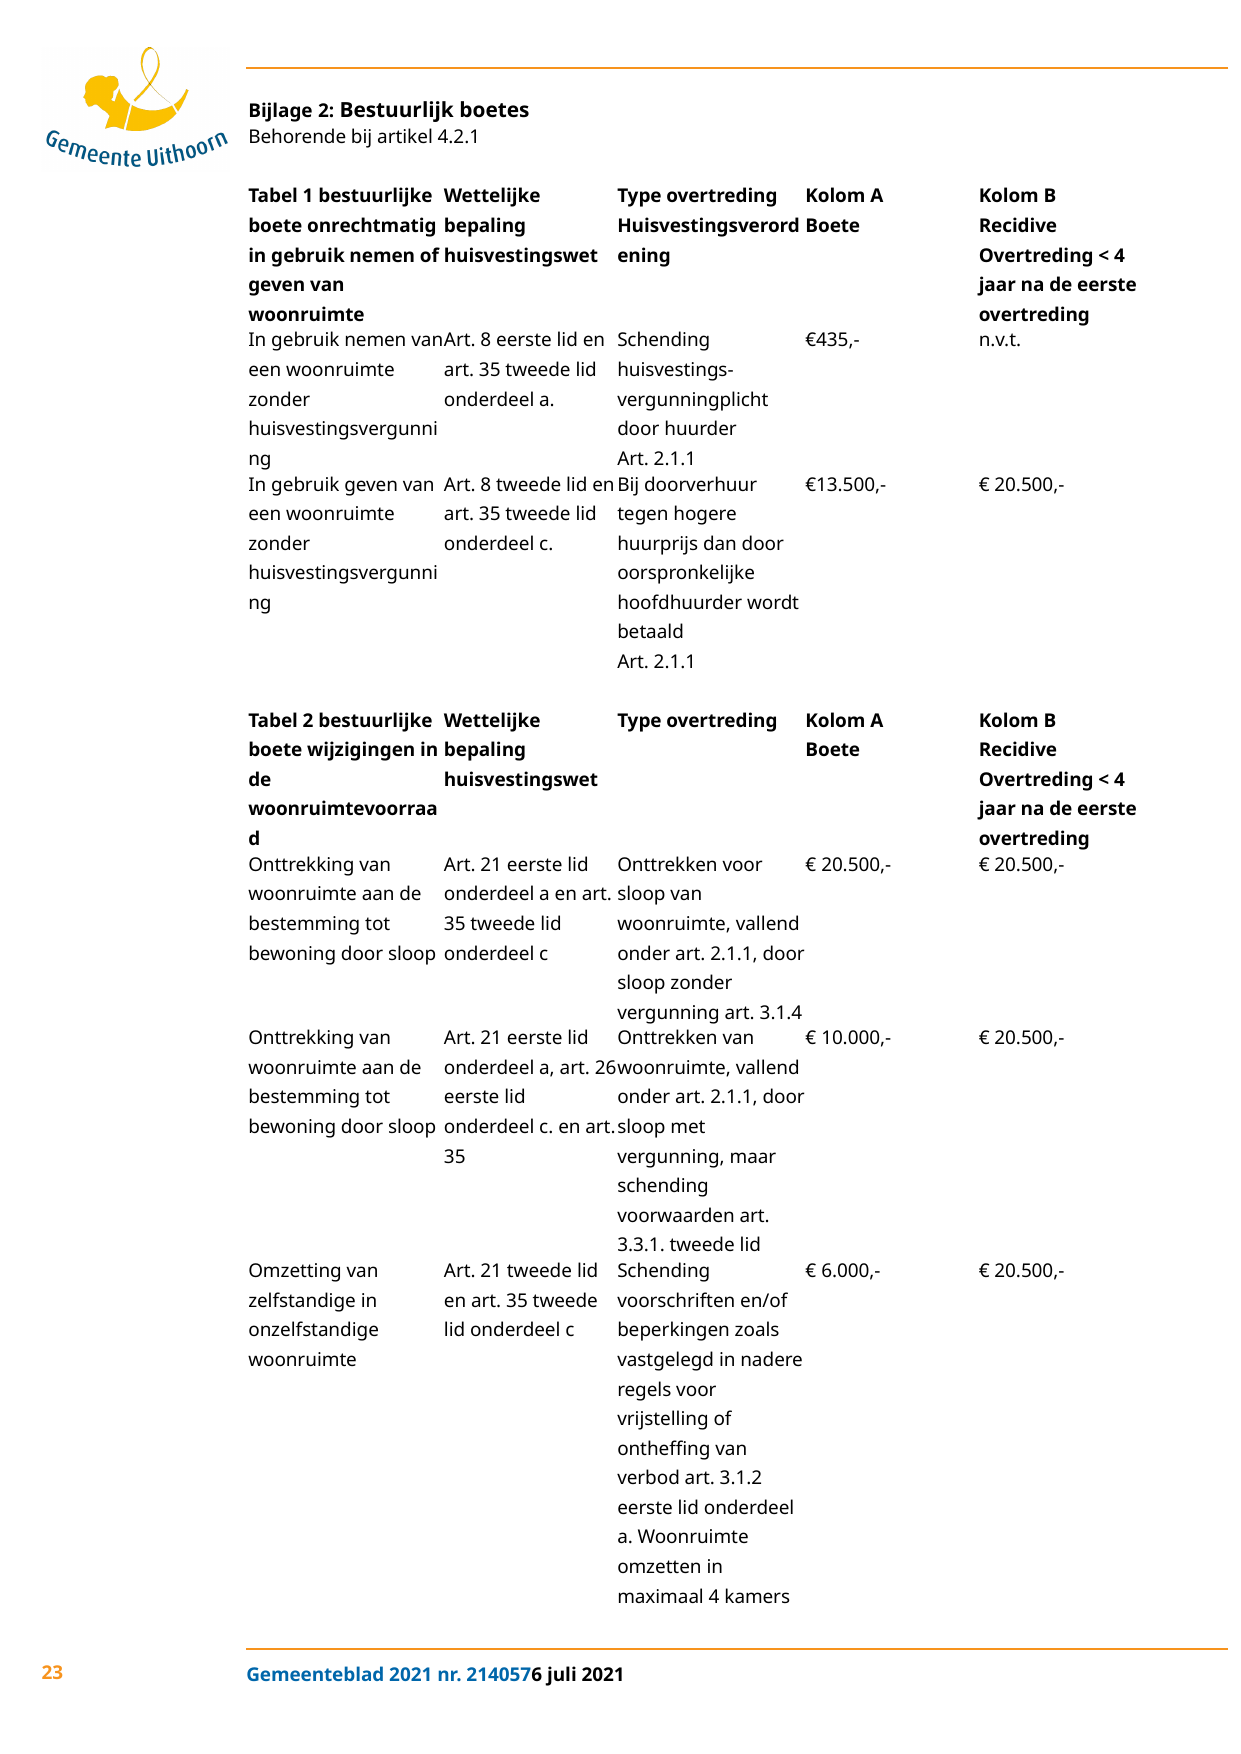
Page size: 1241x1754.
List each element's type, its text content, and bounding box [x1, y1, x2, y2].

table_cell Art. 21 tweede lid en art. 35 tweede lid onderdeel c [444, 1258, 617, 1608]
table_cell Onttrekken van woonruimte, vallend onder art. 2.1.1, door sloop met vergunning, maar schending voorwaarden art. 3.3.1. tweede lid [617, 1025, 805, 1257]
text Bijlage 2: Bestuurlijk boetes [248, 95, 1152, 123]
table_cell € 20.500,- [979, 851, 1152, 1024]
table_cell € 20.500,- [805, 851, 978, 1024]
table_cell Schending voorschriften en/of beperkingen zoals vastgelegd in nadere regels voor vrijstelling of ontheffing van verbod art. 3.1.2 eerste lid onderdeel a. Woonruimte omzetten in maximaal 4 kamers [617, 1258, 805, 1608]
table_cell Schending huisvestings-vergunningplicht door huurder Art. 2.1.1 [617, 327, 805, 471]
table_cell Onttrekking van woonruimte aan de bestemming tot bewoning door sloop [248, 851, 444, 1024]
table_cell € 20.500,- [979, 471, 1152, 674]
table_cell €435,- [805, 327, 978, 471]
table_cell €13.500,- [805, 471, 978, 674]
table_cell Onttrekking van woonruimte aan de bestemming tot bewoning door sloop [248, 1025, 444, 1257]
table_cell Art. 21 eerste lid onderdeel a en art. 35 tweede lid onderdeel c [444, 851, 617, 1024]
table_header Kolom B Recidive Overtreding < 4 jaar na de eerste overtreding [979, 183, 1152, 327]
table_cell n.v.t. [979, 327, 1152, 471]
table_cell Omzetting van zelfstandige in onzelfstandige woonruimte [248, 1258, 444, 1608]
table_header Wettelijke bepaling huisvestingswet [444, 707, 617, 851]
table_cell Art. 8 tweede lid en art. 35 tweede lid onderdeel c. [444, 471, 617, 674]
table_cell € 20.500,- [979, 1258, 1152, 1608]
table_cell Onttrekken voor sloop van woonruimte, vallend onder art. 2.1.1, door sloop zonder vergunning art. 3.1.4 [617, 851, 805, 1024]
table_cell In gebruik nemen van een woonruimte zonder huisvestingsvergunning [248, 327, 444, 471]
table_header Wettelijke bepaling huisvestingswet [444, 183, 617, 327]
table_header Type overtreding Huisvestingsverordening [617, 183, 805, 327]
table_cell Art. 8 eerste lid en art. 35 tweede lid onderdeel a. [444, 327, 617, 471]
table_header Type overtreding [617, 707, 805, 851]
text Behorende bij artikel 4.2.1 [248, 123, 1152, 149]
table_cell Bij doorverhuur tegen hogere huurprijs dan door oorspronkelijke hoofdhuurder wordt betaald Art. 2.1.1 [617, 471, 805, 674]
table_header Kolom A Boete [805, 707, 978, 851]
table_header Tabel 2 bestuurlijke boete wijzigingen in de woonruimtevoorraad [248, 707, 444, 851]
table_header Kolom B Recidive Overtreding < 4 jaar na de eerste overtreding [979, 707, 1152, 851]
table_header Tabel 1 bestuurlijke boete onrechtmatig in gebruik nemen of geven van woonruimte [248, 183, 444, 327]
table_cell € 20.500,- [979, 1025, 1152, 1257]
picture [41, 47, 231, 172]
table_cell € 10.000,- [805, 1025, 978, 1257]
table_cell In gebruik geven van een woonruimte zonder huisvestingsvergunning [248, 471, 444, 674]
table_cell € 6.000,- [805, 1258, 978, 1608]
table_header Kolom A Boete [805, 183, 978, 327]
table_cell Art. 21 eerste lid onderdeel a, art. 26 eerste lid onderdeel c. en art. 35 [444, 1025, 617, 1257]
